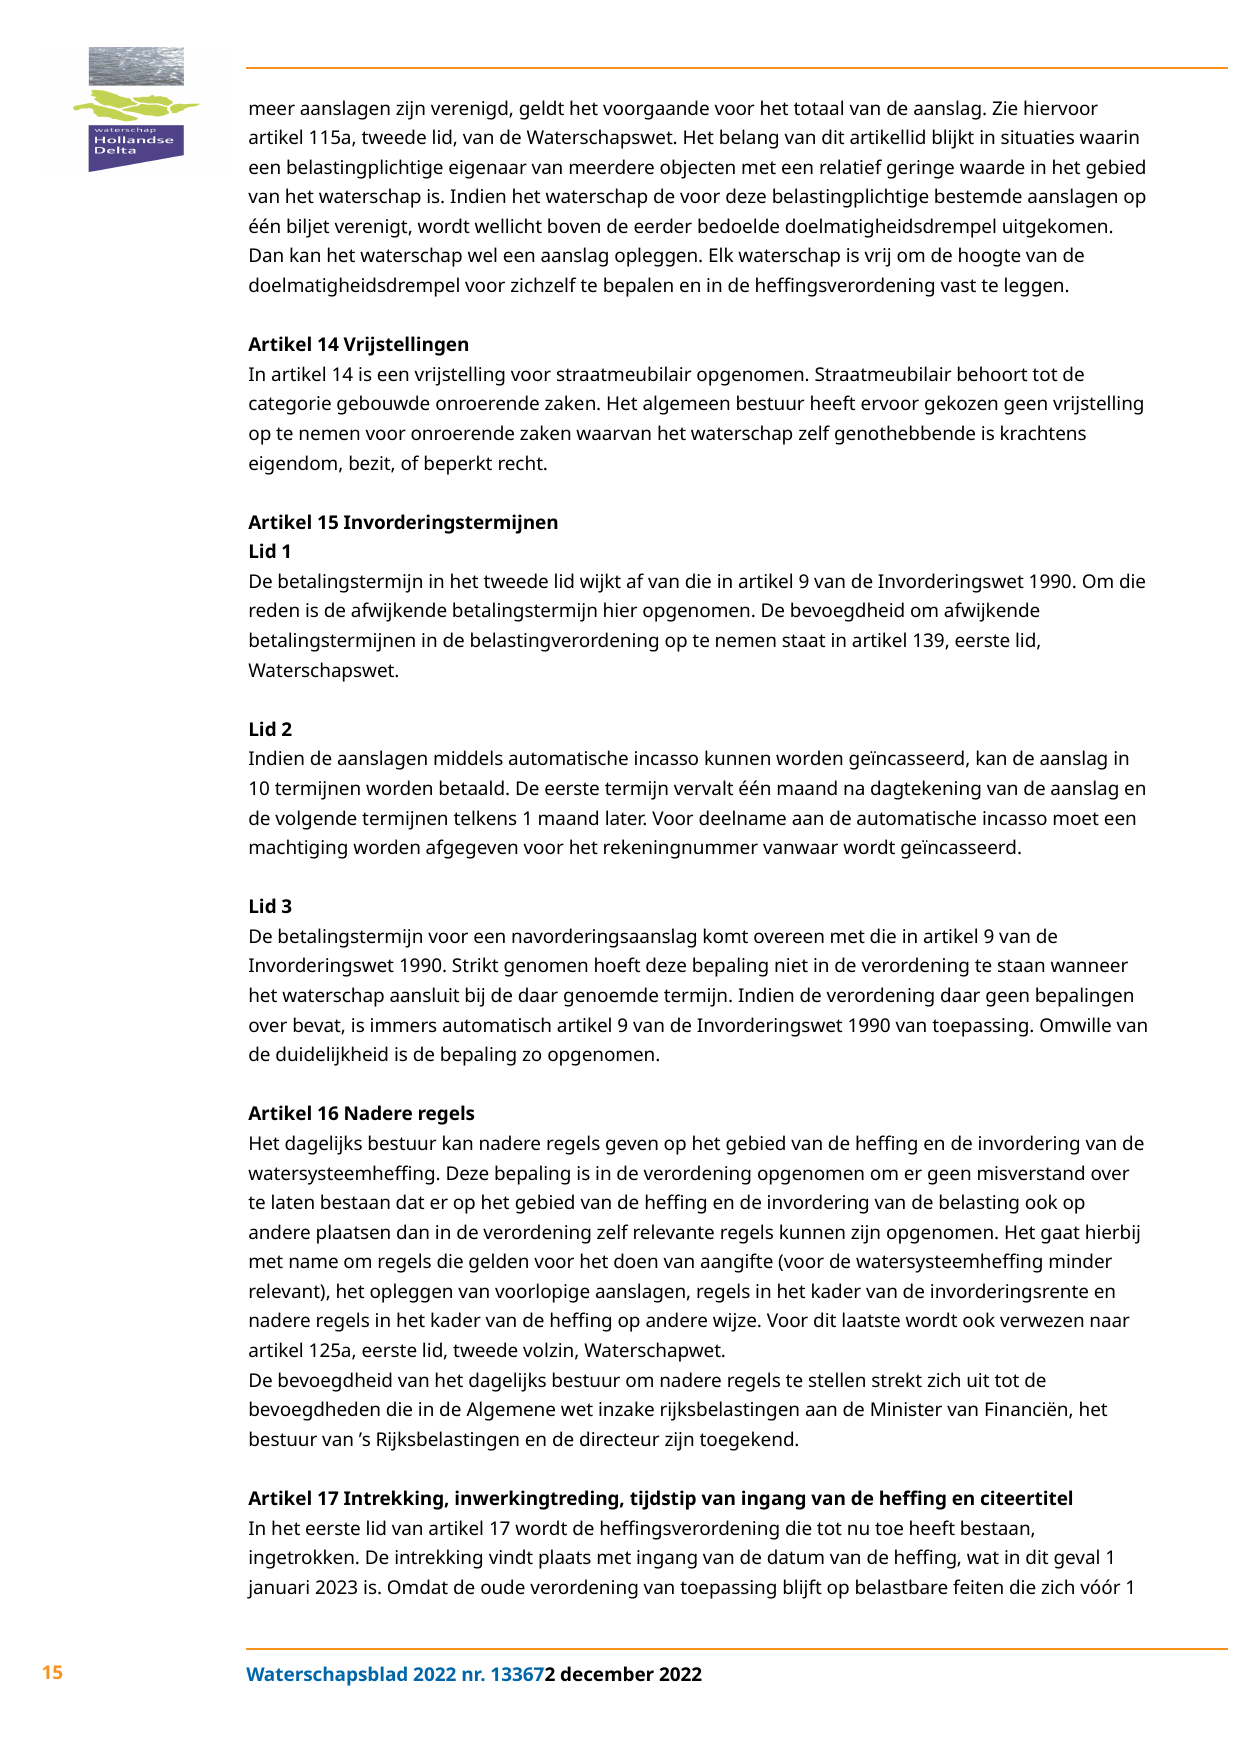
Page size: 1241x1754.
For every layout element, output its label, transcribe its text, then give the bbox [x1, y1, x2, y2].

text Artikel 14 Vrijstellingen [248, 331, 1152, 357]
text In het eerste lid van artikel 17 wordt de heffingsverordening die tot nu toe heeft bestaan, ingetrokken. De intrekking vindt plaats met ingang van de datum van de heffing, wat in dit geval 1 januari 2023 is. Omdat de oude verordening van toepassing blijft op belastbare feiten die zich vóór 1 [248, 1515, 1152, 1600]
text Indien de aanslagen middels automatische incasso kunnen worden geïncasseerd, kan de aanslag in 10 termijnen worden betaald. De eerste termijn vervalt één maand na dagtekening van de aanslag en de volgende termijnen telkens 1 maand later. Voor deelname aan de automatische incasso moet een machtiging worden afgegeven voor het rekeningnummer vanwaar wordt geïncasseerd. [248, 746, 1152, 860]
text Artikel 15 Invorderingstermijnen [248, 509, 1152, 535]
text Lid 2 [248, 716, 1152, 742]
text Het dagelijks bestuur kan nadere regels geven op het gebied van de heffing en de invordering van de watersysteemheffing. Deze bepaling is in de verordening opgenomen om er geen misverstand over te laten bestaan dat er op het gebied van de heffing en de invordering van de belasting ook op andere plaatsen dan in de verordening zelf relevante regels kunnen zijn opgenomen. Het gaat hierbij met name om regels die gelden voor het doen van aangifte (voor de watersysteemheffing minder relevant), het opleggen van voorlopige aanslagen, regels in het kader van de invorderingsrente en nadere regels in het kader van de heffing op andere wijze. Voor dit laatste wordt ook verwezen naar artikel 125a, eerste lid, tweede volzin, Waterschapwet. [248, 1130, 1152, 1363]
text Lid 3 [248, 893, 1152, 919]
text Artikel 16 Nadere regels [248, 1101, 1152, 1126]
text De betalingstermijn in het tweede lid wijkt af van die in artikel 9 van de Invorderingswet 1990. Om die reden is de afwijkende betalingstermijn hier opgenomen. De bevoegdheid om afwijkende betalingstermijnen in de belastingverordening op te nemen staat in artikel 139, eerste lid, Waterschapswet. [248, 568, 1152, 683]
text Artikel 17 Intrekking, inwerkingtreding, tijdstip van ingang van de heffing en citeertitel [248, 1485, 1152, 1511]
text De betalingstermijn voor een navorderingsaanslag komt overeen met die in artikel 9 van de Invorderingswet 1990. Strikt genomen hoeft deze bepaling niet in de verordening te staan wanneer het waterschap aansluit bij de daar genoemde termijn. Indien de verordening daar geen bepalingen over bevat, is immers automatisch artikel 9 van de Invorderingswet 1990 van toepassing. Omwille van de duidelijkheid is de bepaling zo opgenomen. [248, 923, 1152, 1067]
text In artikel 14 is een vrijstelling voor straatmeubilair opgenomen. Straatmeubilair behoort tot de categorie gebouwde onroerende zaken. Het algemeen bestuur heeft ervoor gekozen geen vrijstelling op te nemen voor onroerende zaken waarvan het waterschap zelf genothebbende is krachtens eigendom, bezit, of beperkt recht. [248, 361, 1152, 476]
text De bevoegdheid van het dagelijks bestuur om nadere regels te stellen strekt zich uit tot de bevoegdheden die in de Algemene wet inzake rijksbelastingen aan de Minister van Financiën, het bestuur van ’s Rijksbelastingen en de directeur zijn toegekend. [248, 1367, 1152, 1452]
picture [41, 47, 231, 172]
text meer aanslagen zijn verenigd, geldt het voorgaande voor het totaal van de aanslag. Zie hiervoor artikel 115a, tweede lid, van de Waterschapswet. Het belang van dit artikellid blijkt in situaties waarin een belastingplichtige eigenaar van meerdere objecten met een relatief geringe waarde in het gebied van het waterschap is. Indien het waterschap de voor deze belastingplichtige bestemde aanslagen op één biljet verenigt, wordt wellicht boven de eerder bedoelde doelmatigheidsdrempel uitgekomen. Dan kan het waterschap wel een aanslag opleggen. Elk waterschap is vrij om de hoogte van de doelmatigheidsdrempel voor zichzelf te bepalen en in de heffingsverordening vast te leggen. [248, 95, 1152, 298]
text Lid 1 [248, 538, 1152, 564]
